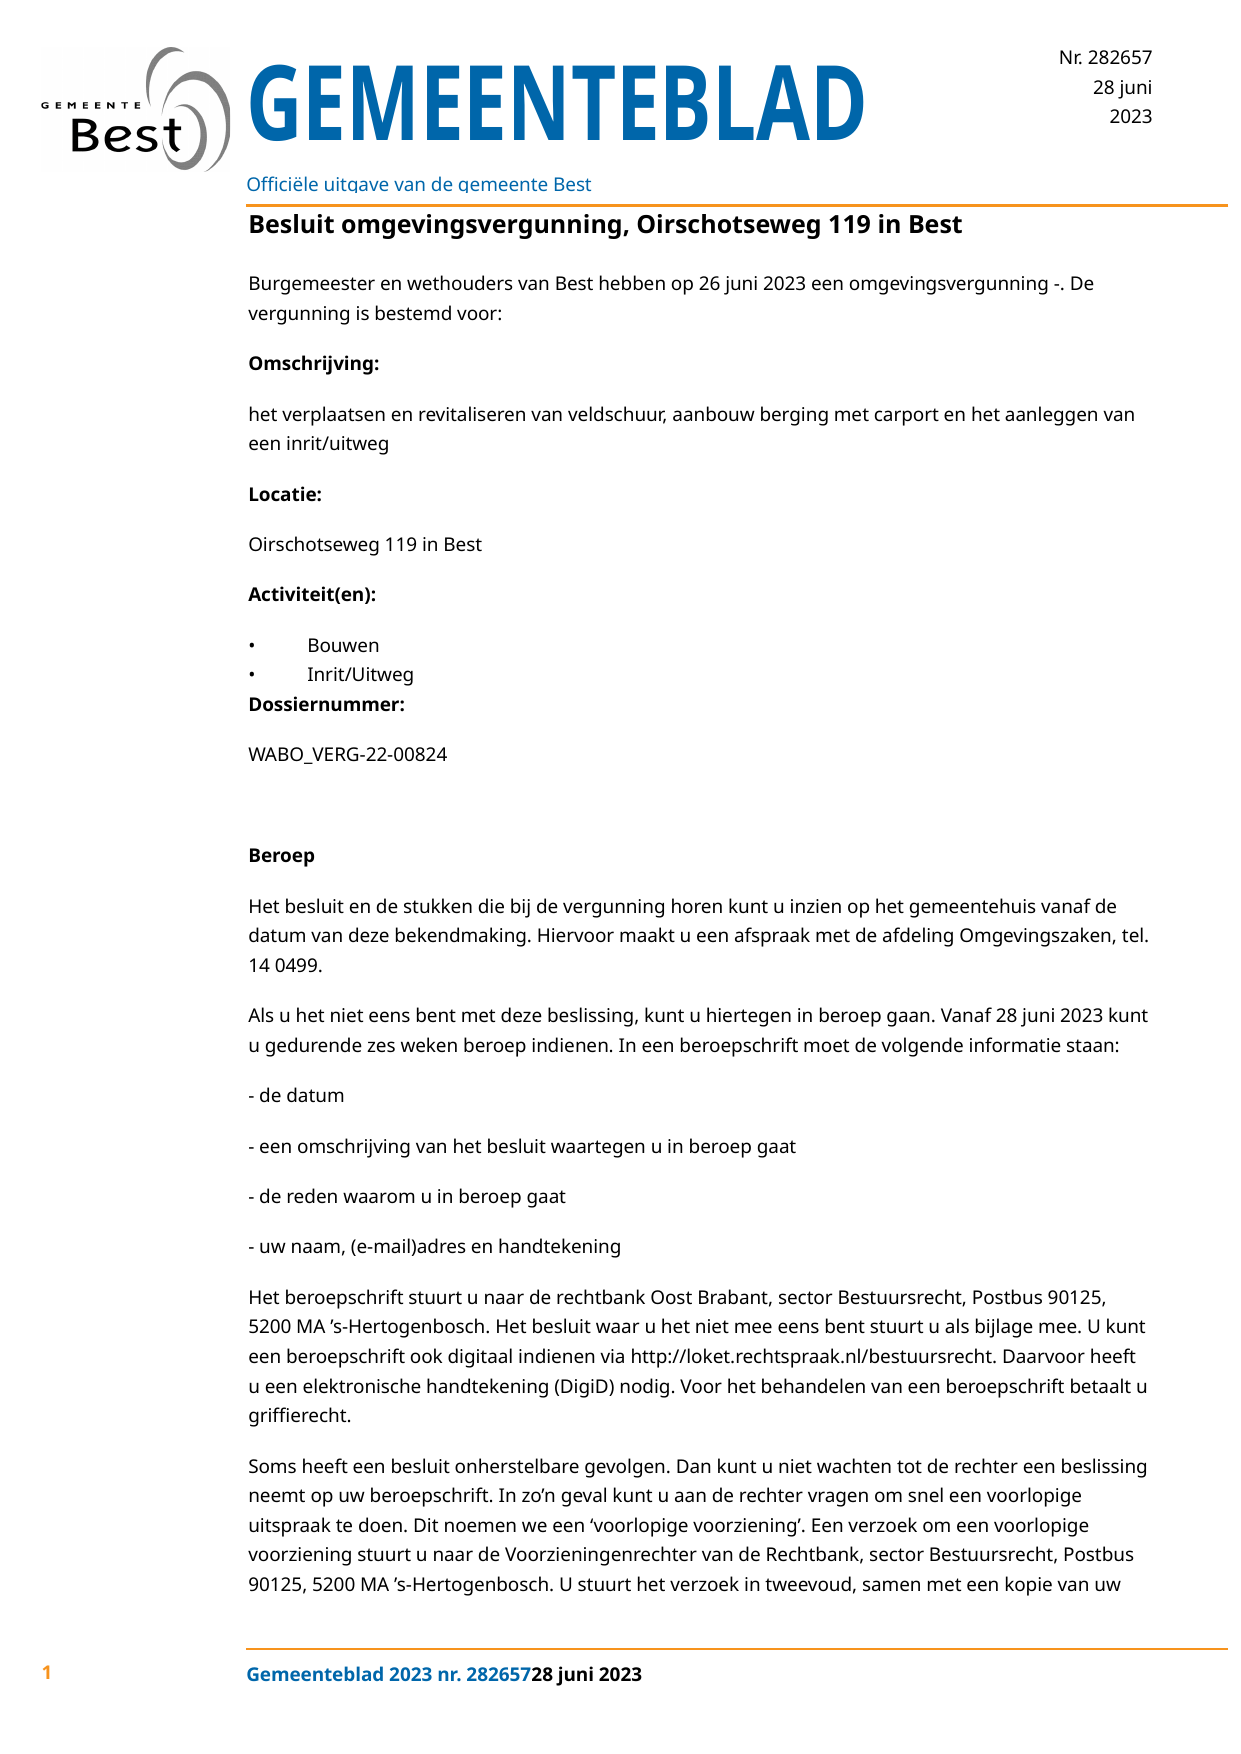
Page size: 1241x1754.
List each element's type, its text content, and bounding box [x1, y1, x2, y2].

text Het beroepschrift stuurt u naar de rechtbank Oost Brabant, sector Bestuursrecht, Postbus 90125, 5200 MA ’s-Hertogenbosch. Het besluit waar u het niet mee eens bent stuurt u als bijlage mee. U kunt een beroepschrift ook digitaal indienen via http://loket.rechtspraak.nl/bestuursrecht. Daarvoor heeft u een elektronische handtekening (DigiD) nodig. Voor het behandelen van een beroepschrift betaalt u griffierecht. [248, 1284, 1152, 1428]
text - de datum [248, 1082, 1152, 1108]
text Omschrijving: [248, 350, 1152, 376]
text WABO_VERG-22-00824 [248, 742, 1152, 767]
text - uw naam, (e-mail)adres en handtekening [248, 1234, 1152, 1259]
text Oirschotseweg 119 in Best [248, 531, 1152, 557]
text Burgemeester en wethouders van Best hebben op 26 juni 2023 een omgevingsvergunning -. De vergunning is bestemd voor: [248, 270, 1152, 326]
text - een omschrijving van het besluit waartegen u in beroep gaat [248, 1133, 1152, 1158]
text Activiteit(en): [248, 582, 1152, 607]
text Het besluit en de stukken die bij de vergunning horen kunt u inzien op het gemeentehuis vanaf de datum van deze bekendmaking. Hiervoor maakt u een afspraak met de afdeling Omgevingszaken, tel. 14 0499. [248, 893, 1152, 978]
text Besluit omgevingsvergunning, Oirschotseweg 119 in Best [248, 207, 1152, 241]
text het verplaatsen en revitaliseren van veldschuur, aanbouw berging met carport en het aanleggen van een inrit/uitweg [248, 401, 1152, 456]
text Soms heeft een besluit onherstelbare gevolgen. Dan kunt u niet wachten tot de rechter een beslissing neemt op uw beroepschrift. In zo’n geval kunt u aan de rechter vragen om snel een voorlopige uitspraak te doen. Dit noemen we een ‘voorlopige voorziening’. Een verzoek om een voorlopige voorziening stuurt u naar de Voorzieningenrechter van de Rechtbank, sector Bestuursrecht, Postbus 90125, 5200 MA ’s-Hertogenbosch. U stuurt het verzoek in tweevoud, samen met een kopie van uw [248, 1453, 1152, 1597]
text Dossiernummer: [248, 691, 1152, 717]
list Bouwen [248, 632, 1152, 658]
picture [41, 47, 231, 172]
text Beroep [248, 842, 1152, 868]
text Als u het niet eens bent met deze beslissing, kunt u hiertegen in beroep gaan. Vanaf 28 juni 2023 kunt u gedurende zes weken beroep indienen. In een beroepschrift moet de volgende informatie staan: [248, 1002, 1152, 1058]
text Locatie: [248, 481, 1152, 506]
text - de reden waarom u in beroep gaat [248, 1183, 1152, 1209]
list Inrit/Uitweg [248, 662, 1152, 687]
